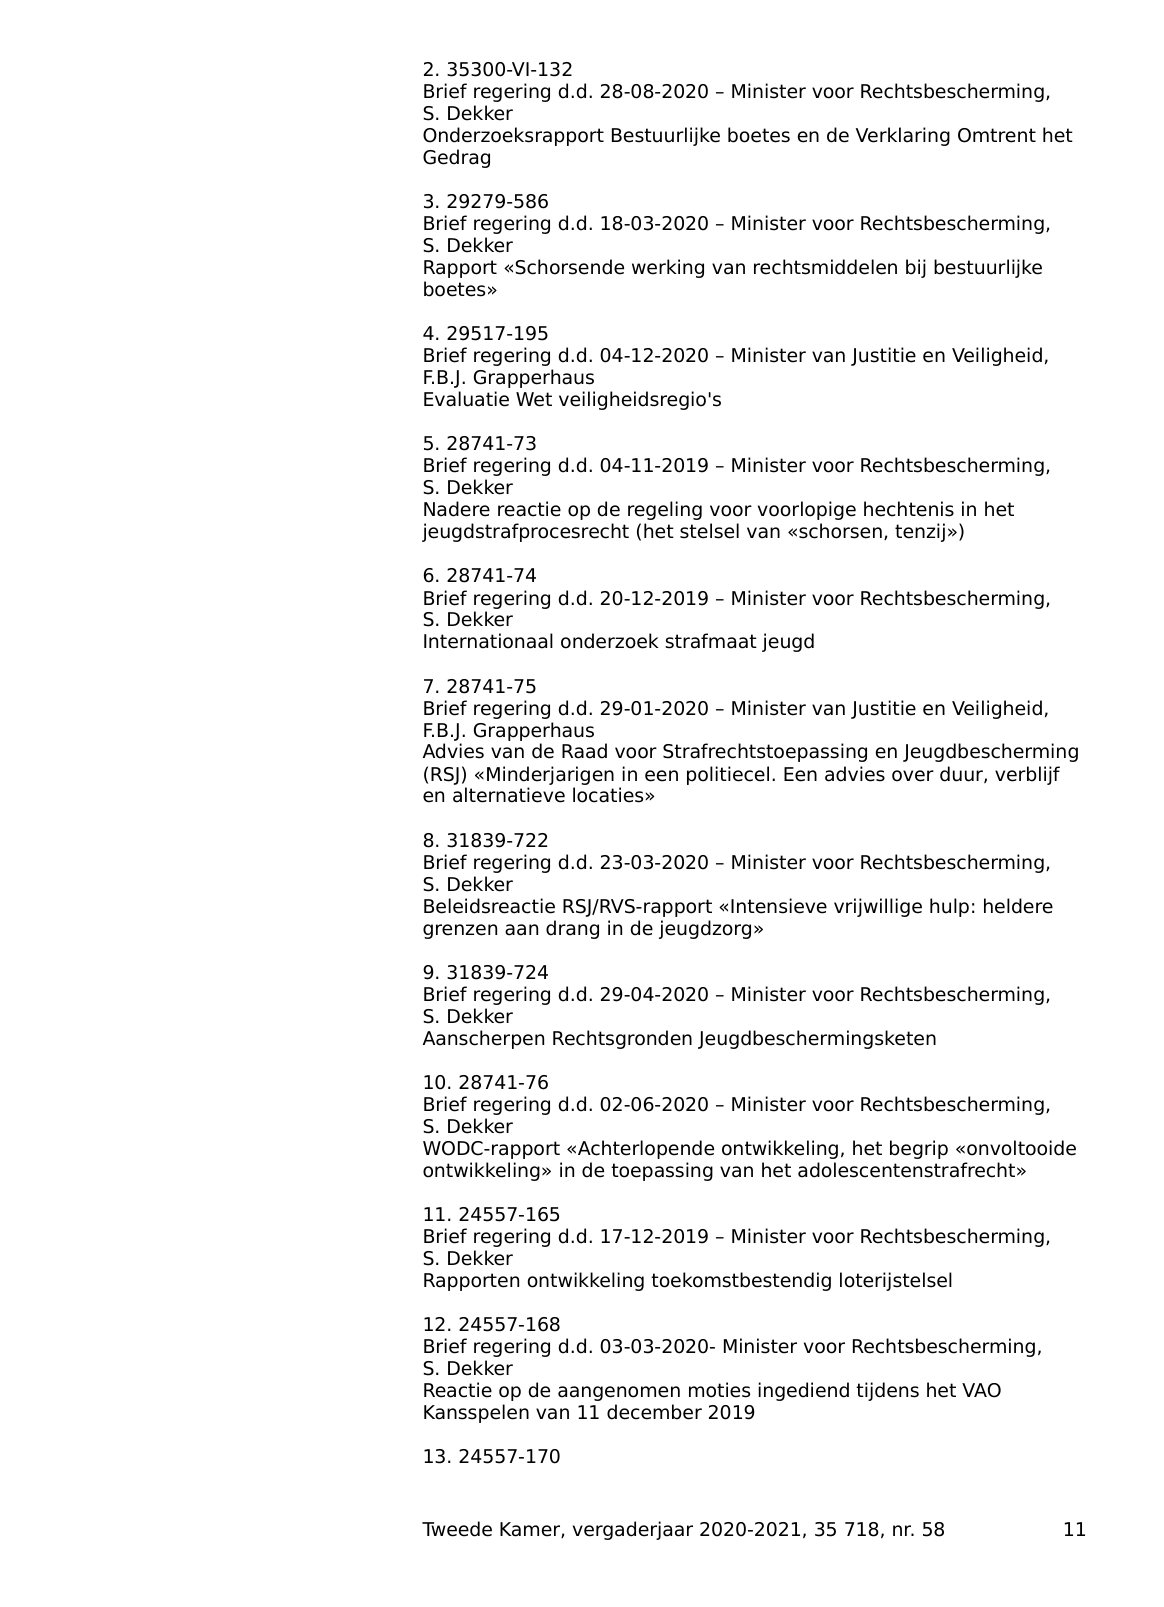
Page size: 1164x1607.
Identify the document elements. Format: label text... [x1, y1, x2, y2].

text Brief regering d.d. 20-12-2019 – Minister voor Rechtsbescherming, S. Dekker [422, 587, 1087, 631]
text WODC-rapport «Achterlopende ontwikkeling, het begrip «onvoltooide ontwikkeling» in de toepassing van het adolescentenstrafrecht» [422, 1138, 1087, 1182]
text Advies van de Raad voor Strafrechtstoepassing en Jeugdbescherming (RSJ) «Minderjarigen in een politiecel. Een advies over duur, verblijf en alternatieve locaties» [422, 741, 1087, 807]
text Brief regering d.d. 23-03-2020 – Minister voor Rechtsbescherming, S. Dekker [422, 852, 1087, 896]
text 7. 28741-75 [422, 676, 1087, 697]
text Nadere reactie op de regeling voor voorlopige hechtenis in het jeugdstrafprocesrecht (het stelsel van «schorsen, tenzij») [422, 499, 1087, 543]
text 5. 28741-73 [422, 433, 1087, 455]
text Beleidsreactie RSJ/RVS-rapport «Intensieve vrijwillige hulp: heldere grenzen aan drang in de jeugdzorg» [422, 896, 1087, 939]
text 13. 24557-170 [422, 1446, 1087, 1468]
text Brief regering d.d. 29-04-2020 – Minister voor Rechtsbescherming, S. Dekker [422, 984, 1087, 1028]
text Brief regering d.d. 28-08-2020 – Minister voor Rechtsbescherming, S. Dekker [422, 81, 1087, 125]
text 9. 31839-724 [422, 962, 1087, 984]
text 12. 24557-168 [422, 1314, 1087, 1336]
text 6. 28741-74 [422, 565, 1087, 587]
text Onderzoeksrapport Bestuurlijke boetes en de Verklaring Omtrent het Gedrag [422, 125, 1087, 169]
text 8. 31839-722 [422, 829, 1087, 852]
text Brief regering d.d. 03-03-2020- Minister voor Rechtsbescherming, S. Dekker [422, 1336, 1087, 1380]
text Brief regering d.d. 04-11-2019 – Minister voor Rechtsbescherming, S. Dekker [422, 455, 1087, 499]
text Internationaal onderzoek strafmaat jeugd [422, 631, 1087, 653]
text Rapporten ontwikkeling toekomstbestendig loterijstelsel [422, 1270, 1087, 1292]
text Reactie op de aangenomen moties ingediend tijdens het VAO Kansspelen van 11 december 2019 [422, 1380, 1087, 1424]
text 4. 29517-195 [422, 323, 1087, 345]
text Brief regering d.d. 29-01-2020 – Minister van Justitie en Veiligheid, F.B.J. Grapperhaus [422, 697, 1087, 741]
text Brief regering d.d. 02-06-2020 – Minister voor Rechtsbescherming, S. Dekker [422, 1094, 1087, 1138]
text Aanscherpen Rechtsgronden Jeugdbeschermingsketen [422, 1028, 1087, 1049]
text 11. 24557-165 [422, 1204, 1087, 1226]
text 3. 29279-586 [422, 191, 1087, 213]
text 10. 28741-76 [422, 1072, 1087, 1094]
text Rapport «Schorsende werking van rechtsmiddelen bij bestuurlijke boetes» [422, 257, 1087, 301]
text Brief regering d.d. 17-12-2019 – Minister voor Rechtsbescherming, S. Dekker [422, 1226, 1087, 1270]
text Brief regering d.d. 04-12-2020 – Minister van Justitie en Veiligheid, F.B.J. Grapperhaus [422, 345, 1087, 389]
text Brief regering d.d. 18-03-2020 – Minister voor Rechtsbescherming, S. Dekker [422, 213, 1087, 257]
text Evaluatie Wet veiligheidsregio's [422, 389, 1087, 411]
text 2. 35300-VI-132 [422, 59, 1087, 81]
